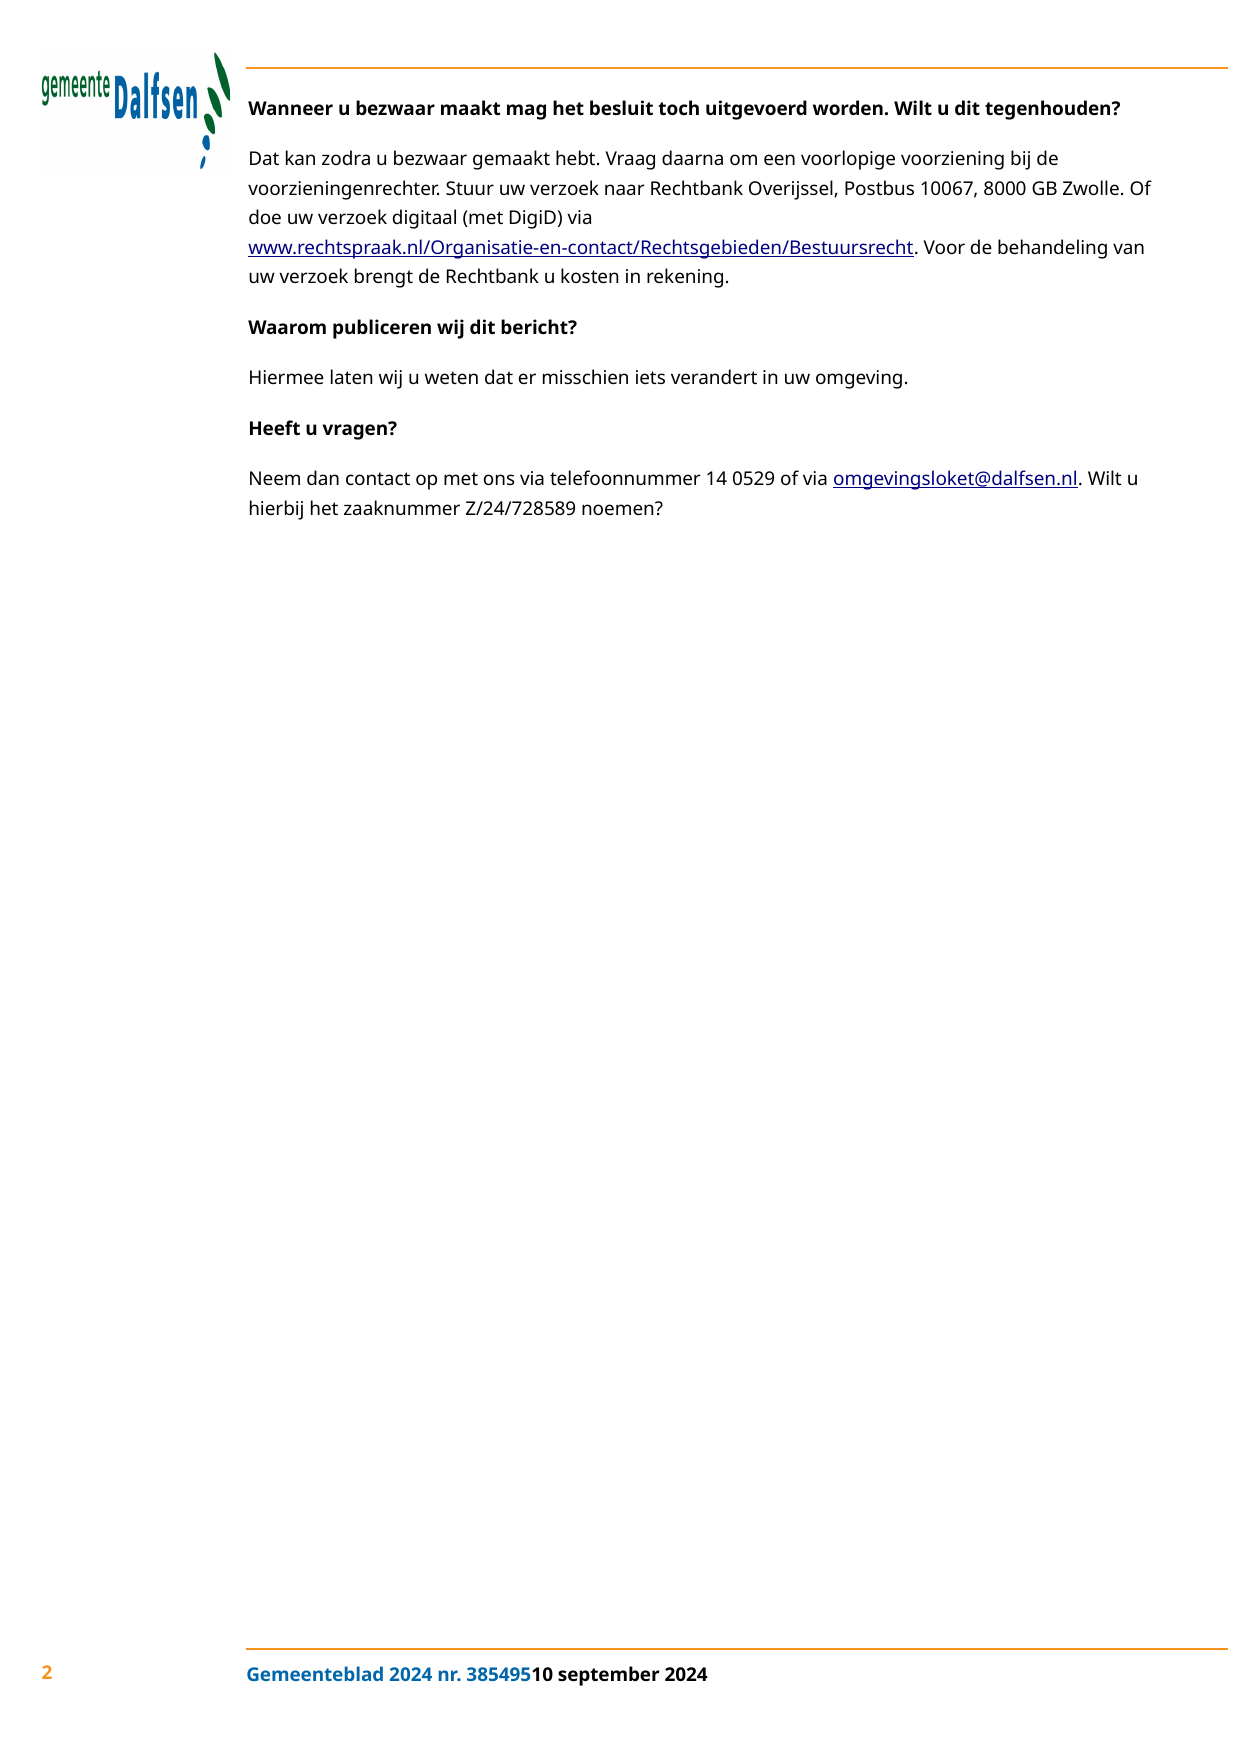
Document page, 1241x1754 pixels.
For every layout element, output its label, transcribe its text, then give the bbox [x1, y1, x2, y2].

text Neem dan contact op met ons via telefoonnummer 14 0529 of via omgevingsloket@dalfsen.nl. Wilt u hierbij het zaaknummer Z/24/728589 noemen? [248, 465, 1152, 521]
text Waarom publiceren wij dit bericht? [248, 314, 1152, 340]
text Wanneer u bezwaar maakt mag het besluit toch uitgevoerd worden. Wilt u dit tegenhouden? [248, 95, 1152, 121]
text Hiermee laten wij u weten dat er misschien iets verandert in uw omgeving. [248, 364, 1152, 390]
picture [41, 47, 231, 172]
text Dat kan zodra u bezwaar gemaakt hebt. Vraag daarna om een voorlopige voorziening bij de voorzieningenrechter. Stuur uw verzoek naar Rechtbank Overijssel, Postbus 10067, 8000 GB Zwolle. Of doe uw verzoek digitaal (met DigiD) via www.rechtspraak.nl/Organisatie-en-contact/Rechtsgebieden/Bestuursrecht. Voor de behandeling van uw verzoek brengt de Rechtbank u kosten in rekening. [248, 145, 1152, 289]
text Heeft u vragen? [248, 415, 1152, 441]
